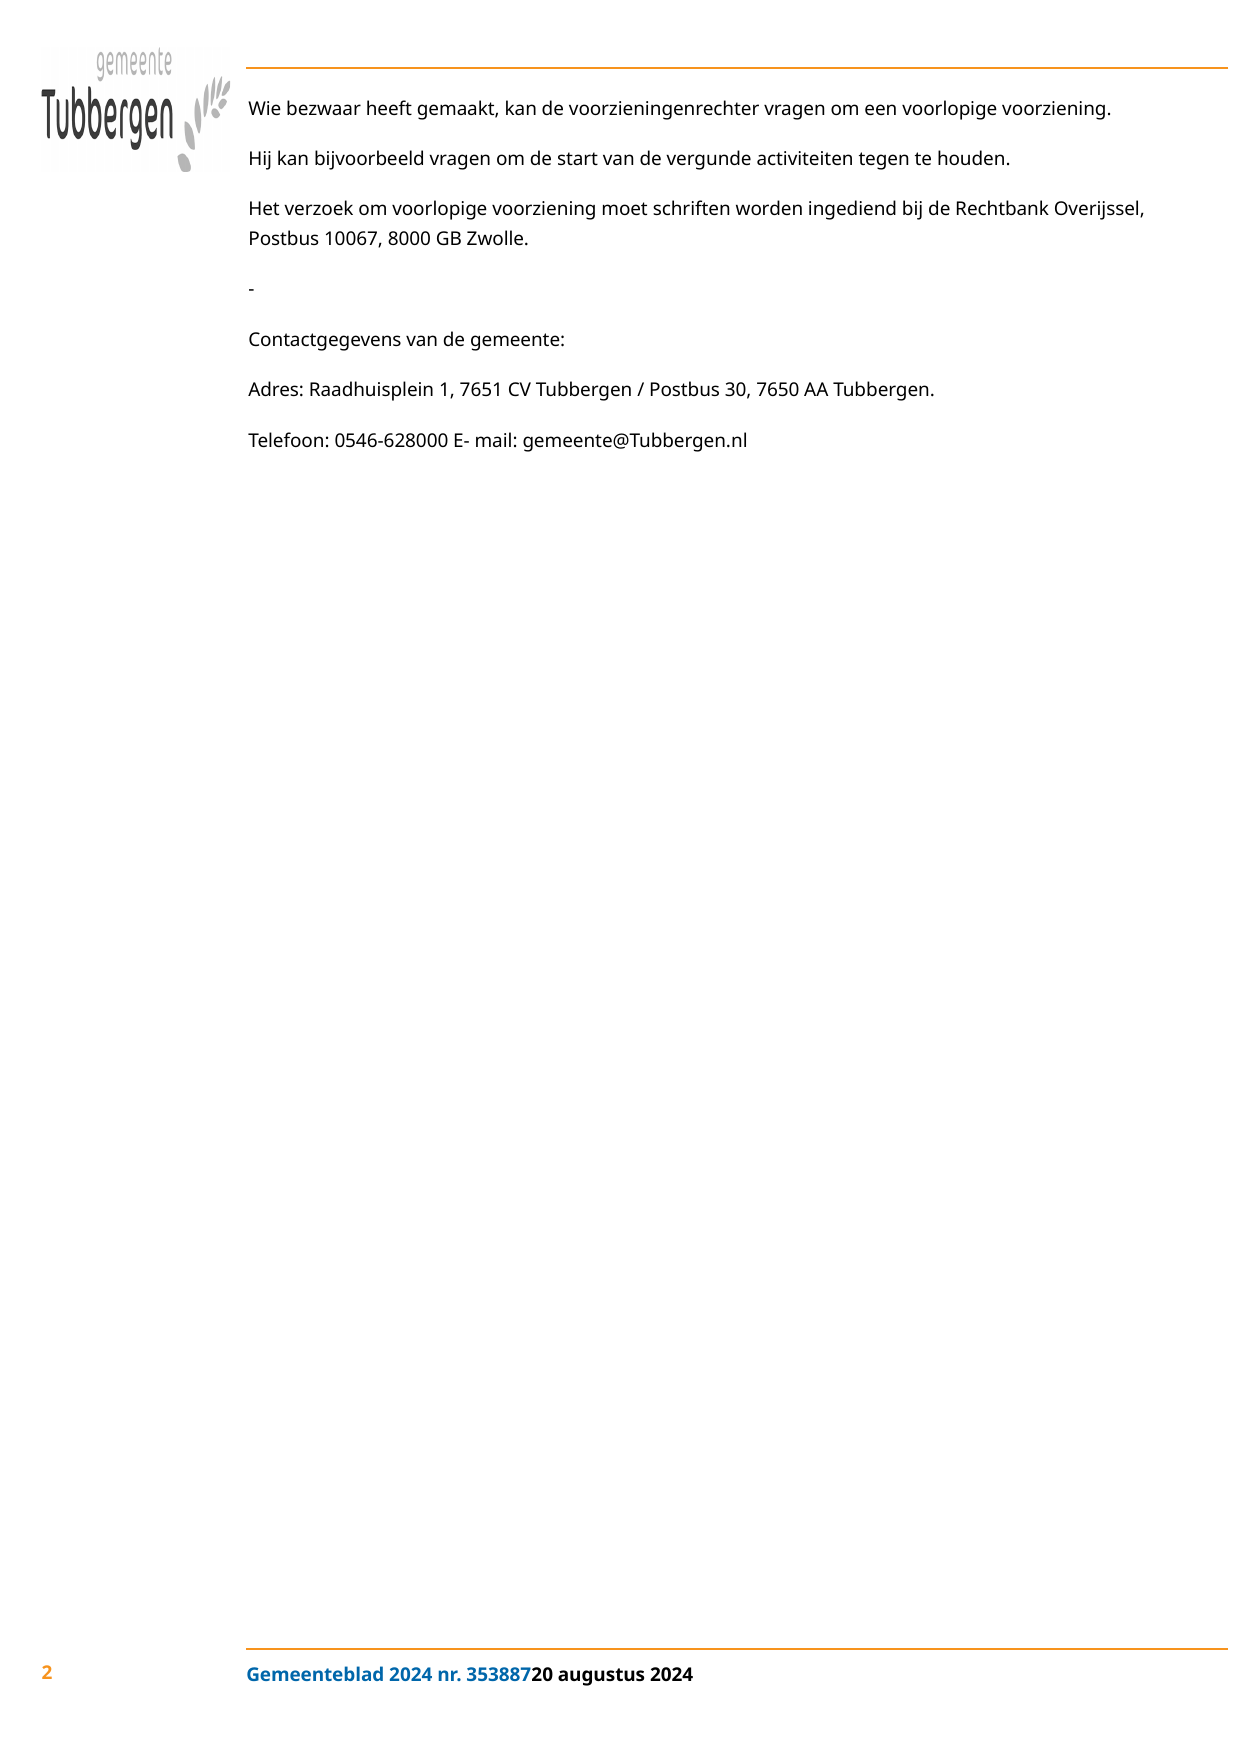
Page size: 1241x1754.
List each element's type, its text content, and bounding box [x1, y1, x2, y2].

text Hij kan bijvoorbeeld vragen om de start van de vergunde activiteiten tegen te houden. [248, 145, 1152, 171]
text Wie bezwaar heeft gemaakt, kan de voorzieningenrechter vragen om een voorlopige voorziening. [248, 95, 1152, 121]
text Contactgegevens van de gemeente: [248, 326, 1152, 352]
picture [41, 47, 231, 172]
text Telefoon: 0546-628000 E- mail: gemeente@Tubbergen.nl [248, 427, 1152, 453]
text - [248, 276, 1152, 301]
text Het verzoek om voorlopige voorziening moet schriften worden ingediend bij de Rechtbank Overijssel, Postbus 10067, 8000 GB Zwolle. [248, 196, 1152, 251]
text Adres: Raadhuisplein 1, 7651 CV Tubbergen / Postbus 30, 7650 AA Tubbergen. [248, 376, 1152, 402]
